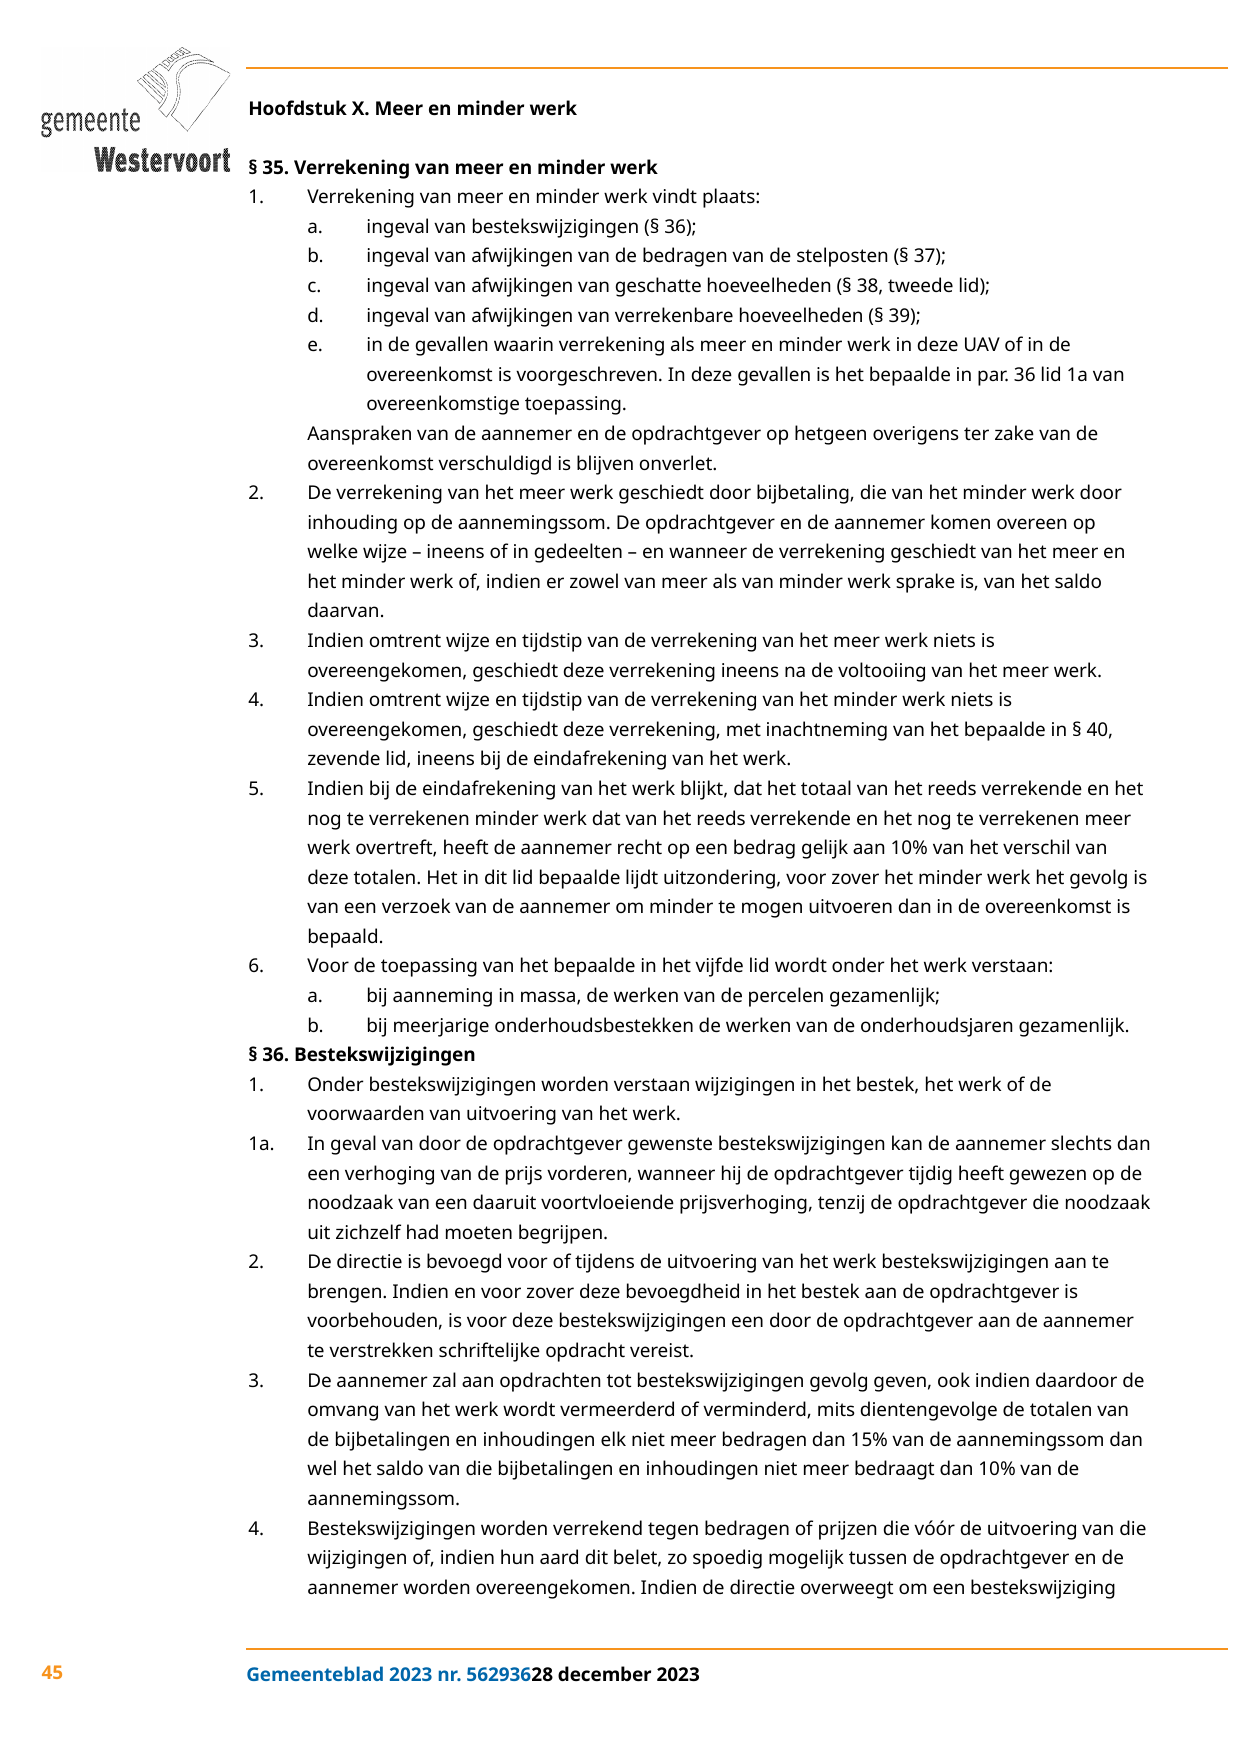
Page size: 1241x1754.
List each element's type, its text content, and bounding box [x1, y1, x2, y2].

picture [41, 47, 231, 172]
list ingeval van afwijkingen van geschatte hoeveelheden (§ 38, tweede lid); [307, 272, 1152, 298]
list ingeval van afwijkingen van verrekenbare hoeveelheden (§ 39); [307, 302, 1152, 328]
list Aanspraken van de aannemer en de opdrachtgever op hetgeen overigens ter zake van de overeenkomst verschuldigd is blijven onverlet. [248, 420, 1152, 476]
list De aannemer zal aan opdrachten tot bestekswijzigingen gevolg geven, ook indien daardoor de omvang van het werk wordt vermeerderd of verminderd, mits dientengevolge de totalen van de bijbetalingen en inhoudingen elk niet meer bedragen dan 15% van de aannemingssom dan wel het saldo van die bijbetalingen en inhoudingen niet meer bedraagt dan 10% van de aannemingssom. [248, 1367, 1152, 1511]
list Verrekening van meer en minder werk vindt plaats: [248, 183, 1152, 209]
list in de gevallen waarin verrekening als meer en minder werk in deze UAV of in de overeenkomst is voorgeschreven. In deze gevallen is het bepaalde in par. 36 lid 1a van overeenkomstige toepassing. [307, 331, 1152, 416]
list Indien omtrent wijze en tijdstip van de verrekening van het meer werk niets is overeengekomen, geschiedt deze verrekening ineens na de voltooiing van het meer werk. [248, 627, 1152, 683]
list Bestekswijzigingen worden verrekend tegen bedragen of prijzen die vóór de uitvoering van die wijzigingen of, indien hun aard dit belet, zo spoedig mogelijk tussen de opdrachtgever en de aannemer worden overeengekomen. Indien de directie overweegt om een bestekswijziging [248, 1515, 1152, 1600]
text Hoofdstuk X. Meer en minder werk [248, 95, 1152, 121]
list ingeval van bestekswijzigingen (§ 36); [307, 213, 1152, 239]
list De directie is bevoegd voor of tijdens de uitvoering van het werk bestekswijzigingen aan te brengen. Indien en voor zover deze bevoegdheid in het bestek aan de opdrachtgever is voorbehouden, is voor deze bestekswijzigingen een door de opdrachtgever aan de aannemer te verstrekken schriftelijke opdracht vereist. [248, 1248, 1152, 1363]
list bij aanneming in massa, de werken van de percelen gezamenlijk; [307, 982, 1152, 1008]
list Indien omtrent wijze en tijdstip van de verrekening van het minder werk niets is overeengekomen, geschiedt deze verrekening, met inachtneming van het bepaalde in § 40, zevende lid, ineens bij de eindafrekening van het werk. [248, 686, 1152, 771]
list Voor de toepassing van het bepaalde in het vijfde lid wordt onder het werk verstaan: [248, 953, 1152, 978]
text § 36. Bestekswijzigingen [248, 1041, 1152, 1067]
list De verrekening van het meer werk geschiedt door bijbetaling, die van het minder werk door inhouding op de aannemingssom. De opdrachtgever en de aannemer komen overeen op welke wijze – ineens of in gedeelten – en wanneer de verrekening geschiedt van het meer en het minder werk of, indien er zowel van meer als van minder werk sprake is, van het saldo daarvan. [248, 479, 1152, 623]
list bij meerjarige onderhoudsbestekken de werken van de onderhoudsjaren gezamenlijk. [307, 1012, 1152, 1038]
list Indien bij de eindafrekening van het werk blijkt, dat het totaal van het reeds verrekende en het nog te verrekenen minder werk dat van het reeds verrekende en het nog te verrekenen meer werk overtreft, heeft de aannemer recht op een bedrag gelijk aan 10% van het verschil van deze totalen. Het in dit lid bepaalde lijdt uitzondering, voor zover het minder werk het gevolg is van een verzoek van de aannemer om minder te mogen uitvoeren dan in de overeenkomst is bepaald. [248, 775, 1152, 949]
list ingeval van afwijkingen van de bedragen van de stelposten (§ 37); [307, 243, 1152, 268]
list Onder bestekswijzigingen worden verstaan wijzigingen in het bestek, het werk of de voorwaarden van uitvoering van het werk. [248, 1071, 1152, 1126]
list In geval van door de opdrachtgever gewenste bestekswijzigingen kan de aannemer slechts dan een verhoging van de prijs vorderen, wanneer hij de opdrachtgever tijdig heeft gewezen op de noodzaak van een daaruit voortvloeiende prijsverhoging, tenzij de opdrachtgever die noodzaak uit zichzelf had moeten begrijpen. [248, 1130, 1152, 1245]
text § 35. Verrekening van meer en minder werk [248, 154, 1152, 180]
